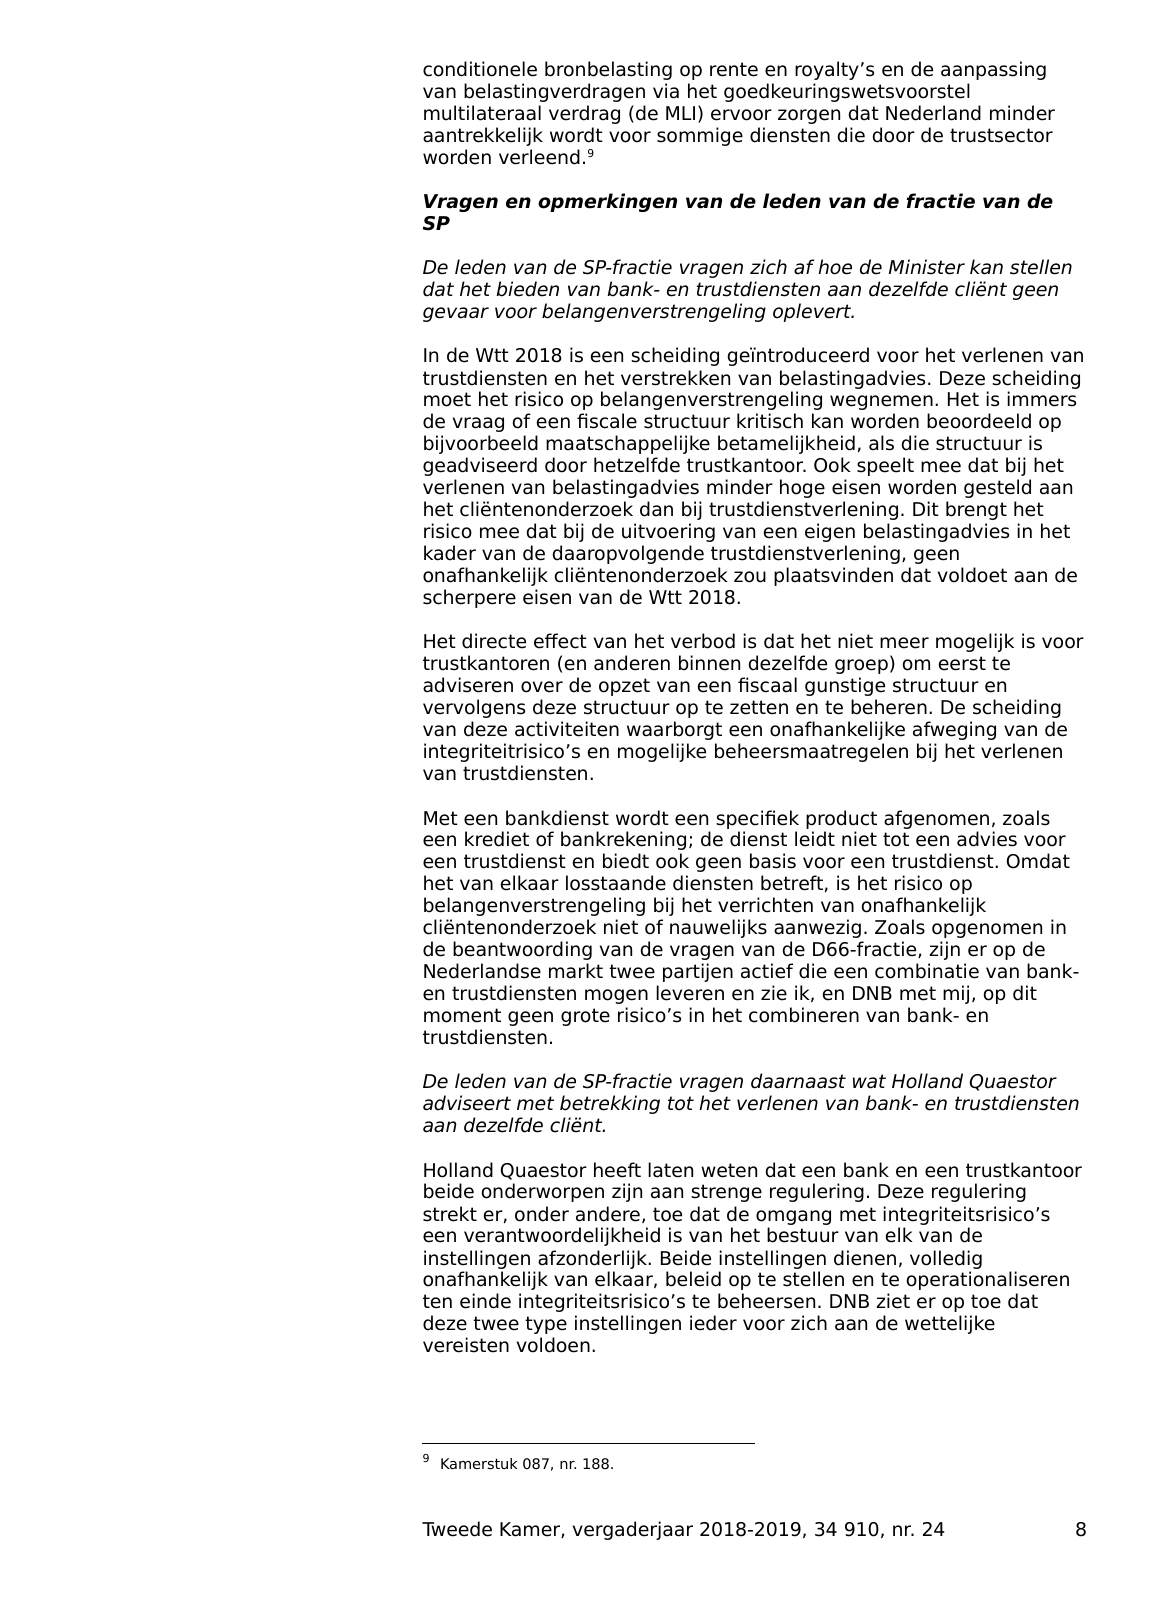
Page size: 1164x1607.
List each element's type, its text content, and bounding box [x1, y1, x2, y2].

text De leden van de SP-fractie vragen daarnaast wat Holland Quaestor adviseert met betrekking tot het verlenen van bank- en trustdiensten aan dezelfde cliënt. [422, 1071, 1087, 1137]
text Holland Quaestor heeft laten weten dat een bank en een trustkantoor beide onderworpen zijn aan strenge regulering. Deze regulering strekt er, onder andere, toe dat de omgang met integriteitsrisico’s een verantwoordelijkheid is van het bestuur van elk van de instellingen afzonderlijk. Beide instellingen dienen, volledig onafhankelijk van elkaar, beleid op te stellen en te operationaliseren ten einde integriteitsrisico’s te beheersen. DNB ziet er op toe dat deze twee type instellingen ieder voor zich aan de wettelijke vereisten voldoen. [422, 1159, 1087, 1357]
text In de Wtt 2018 is een scheiding geïntroduceerd voor het verlenen van trustdiensten en het verstrekken van belastingadvies. Deze scheiding moet het risico op belangenverstrengeling wegnemen. Het is immers de vraag of een fiscale structuur kritisch kan worden beoordeeld op bijvoorbeeld maatschappelijke betamelijkheid, als die structuur is geadviseerd door hetzelfde trustkantoor. Ook speelt mee dat bij het verlenen van belastingadvies minder hoge eisen worden gesteld aan het cliëntenonderzoek dan bij trustdienstverlening. Dit brengt het risico mee dat bij de uitvoering van een eigen belastingadvies in het kader van de daaropvolgende trustdienstverlening, geen onafhankelijk cliëntenonderzoek zou plaatsvinden dat voldoet aan de scherpere eisen van de Wtt 2018. [422, 345, 1087, 609]
text Met een bankdienst wordt een specifiek product afgenomen, zoals een krediet of bankrekening; de dienst leidt niet tot een advies voor een trustdienst en biedt ook geen basis voor een trustdienst. Omdat het van elkaar losstaande diensten betreft, is het risico op belangenverstrengeling bij het verrichten van onafhankelijk cliëntenonderzoek niet of nauwelijks aanwezig. Zoals opgenomen in de beantwoording van de vragen van de D66-fractie, zijn er op de Nederlandse markt twee partijen actief die een combinatie van bank- en trustdiensten mogen leveren en zie ik, en DNB met mij, op dit moment geen grote risico’s in het combineren van bank- en trustdiensten. [422, 807, 1087, 1049]
text De leden van de SP-fractie vragen zich af hoe de Minister kan stellen dat het bieden van bank- en trustdiensten aan dezelfde cliënt geen gevaar voor belangenverstrengeling oplevert. [422, 257, 1087, 323]
text conditionele bronbelasting op rente en royalty’s en de aanpassing van belastingverdragen via het goedkeuringswetsvoorstel multilateraal verdrag (de MLI) ervoor zorgen dat Nederland minder aantrekkelijk wordt voor sommige diensten die door de trustsector worden verleend. [422, 59, 1087, 169]
text Kamerstuk 087, nr. 188. [422, 1452, 1087, 1474]
subtitle Vragen en opmerkingen van de leden van de fractie van de SP [422, 191, 1087, 235]
text Het directe effect van het verbod is dat het niet meer mogelijk is voor trustkantoren (en anderen binnen dezelfde groep) om eerst te adviseren over de opzet van een fiscaal gunstige structuur en vervolgens deze structuur op te zetten en te beheren. De scheiding van deze activiteiten waarborgt een onafhankelijke afweging van de integriteitrisico’s en mogelijke beheersmaatregelen bij het verlenen van trustdiensten. [422, 631, 1087, 785]
